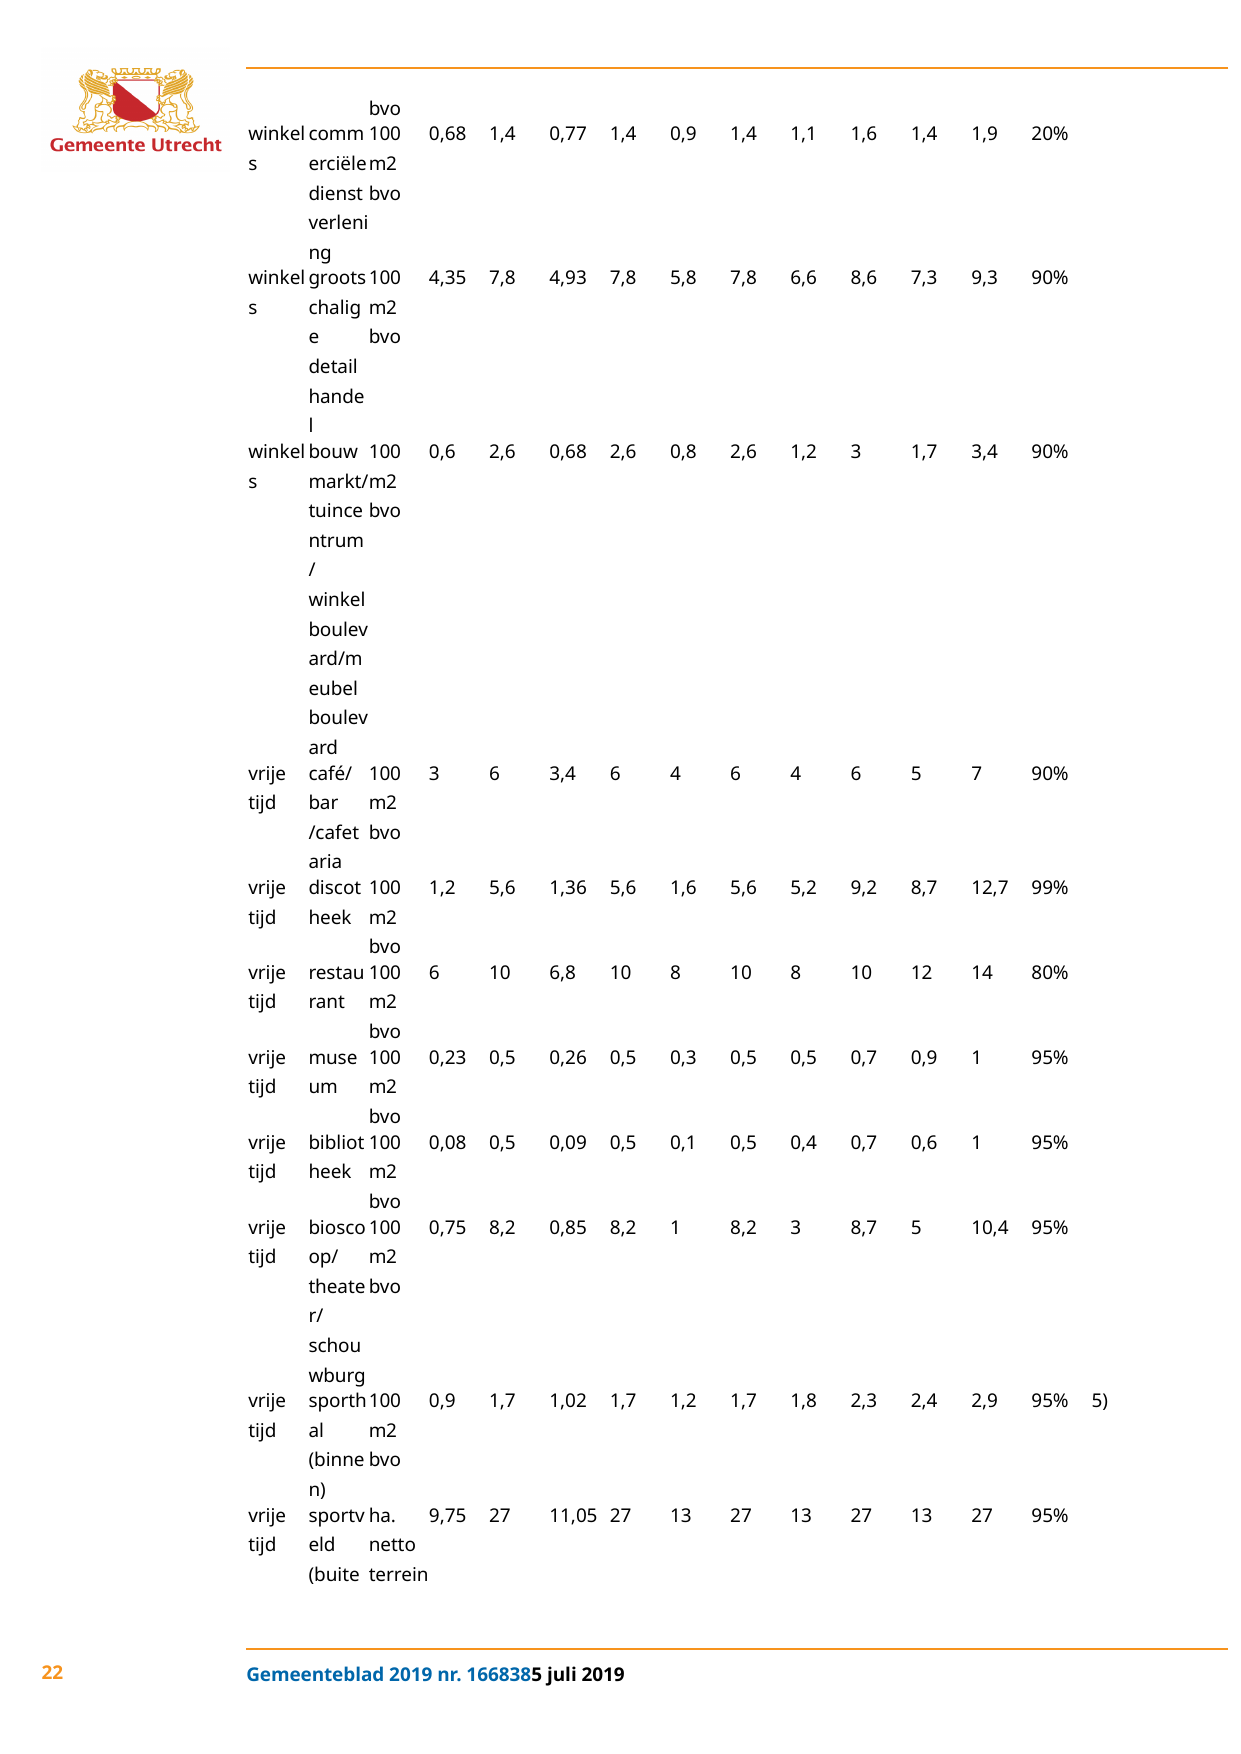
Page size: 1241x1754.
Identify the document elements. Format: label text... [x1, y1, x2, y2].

table_cell restaurant [308, 959, 368, 1044]
table_cell 1,6 [850, 121, 911, 264]
table_cell [1091, 1044, 1152, 1129]
table_cell 13 [670, 1502, 730, 1587]
table_cell vrije tijd [248, 1044, 308, 1129]
table_cell [1091, 438, 1152, 760]
table_cell 8,7 [911, 874, 971, 959]
table_cell 2,9 [971, 1388, 1031, 1502]
table_cell [1091, 1502, 1152, 1587]
table_cell bouwmarkt/tuincentrum/ winkelboulevard/meubelboulevard [308, 438, 368, 760]
table_cell 0,5 [610, 1129, 670, 1214]
table_cell 1,8 [790, 1388, 850, 1502]
table_cell [670, 95, 730, 121]
table_cell 1,2 [429, 874, 489, 959]
table_cell vrije tijd [248, 1129, 308, 1214]
table_cell 0,7 [850, 1044, 911, 1129]
table_cell 100 m2 bvo [369, 1044, 429, 1129]
table_cell 5,8 [670, 265, 730, 438]
table_cell winkels [248, 265, 308, 438]
table_cell 1 [971, 1044, 1031, 1129]
table_cell 6 [429, 959, 489, 1044]
table_cell discotheek [308, 874, 368, 959]
table_cell [1091, 265, 1152, 438]
table_cell 95% [1031, 1214, 1091, 1387]
table_cell 1,6 [670, 874, 730, 959]
table_cell 27 [610, 1502, 670, 1587]
table_cell 0,5 [489, 1129, 549, 1214]
table_cell 1,2 [790, 438, 850, 760]
table_cell 1,4 [610, 121, 670, 264]
table_cell 7,3 [911, 265, 971, 438]
table_cell 0,9 [670, 121, 730, 264]
table_cell [1091, 760, 1152, 874]
table_cell 0,1 [670, 1129, 730, 1214]
table_cell 100 m2 bvo [369, 1129, 429, 1214]
table_cell sporthal (binnen) [308, 1388, 368, 1502]
table_cell 2,6 [730, 438, 790, 760]
table_cell 2,6 [610, 438, 670, 760]
table_cell 90% [1031, 760, 1091, 874]
table_cell winkels [248, 438, 308, 760]
table_cell bioscoop/theater/schouwburg [308, 1214, 368, 1387]
table_cell 6 [610, 760, 670, 874]
table_cell 12,7 [971, 874, 1031, 959]
table_cell 3,4 [549, 760, 609, 874]
table_cell 10 [489, 959, 549, 1044]
table_cell 8,2 [610, 1214, 670, 1387]
table_cell 11,05 [549, 1502, 609, 1587]
table_cell 0,75 [429, 1214, 489, 1387]
table_cell 1,36 [549, 874, 609, 959]
table_cell [911, 95, 971, 121]
table_cell vrije tijd [248, 1388, 308, 1502]
table_cell 7,8 [610, 265, 670, 438]
table_cell sportveld (buite [308, 1502, 368, 1587]
table_cell 8,7 [850, 1214, 911, 1387]
table_cell 8,6 [850, 265, 911, 438]
table_cell 3 [429, 760, 489, 874]
table_cell 12 [911, 959, 971, 1044]
table_cell [1091, 1214, 1152, 1387]
table_cell 1,02 [549, 1388, 609, 1502]
table_cell 80% [1031, 959, 1091, 1044]
table_cell ha. netto terrein [369, 1502, 429, 1587]
table_cell 2,4 [911, 1388, 971, 1502]
table_cell [429, 95, 489, 121]
table_cell [971, 95, 1031, 121]
table_cell 90% [1031, 438, 1091, 760]
table_cell 6 [730, 760, 790, 874]
table_cell bvo [369, 95, 429, 121]
table_cell 10 [850, 959, 911, 1044]
table_cell 0,5 [730, 1044, 790, 1129]
table_cell 3 [790, 1214, 850, 1387]
table_cell 0,68 [549, 438, 609, 760]
table_cell vrije tijd [248, 1214, 308, 1387]
table_cell 0,5 [790, 1044, 850, 1129]
table_cell 0,8 [670, 438, 730, 760]
table_cell 1,4 [911, 121, 971, 264]
table_cell 5,2 [790, 874, 850, 959]
table_cell 5 [911, 1214, 971, 1387]
table_cell [850, 95, 911, 121]
table_cell 0,4 [790, 1129, 850, 1214]
table_cell 8 [670, 959, 730, 1044]
table_cell 13 [790, 1502, 850, 1587]
table_cell 7 [971, 760, 1031, 874]
table_cell 5 [911, 760, 971, 874]
table_cell [1091, 121, 1152, 264]
table_cell bibliotheek [308, 1129, 368, 1214]
table_cell 27 [850, 1502, 911, 1587]
table_cell 2,3 [850, 1388, 911, 1502]
table_cell 1,7 [730, 1388, 790, 1502]
table_cell 4,35 [429, 265, 489, 438]
table_cell 8,2 [489, 1214, 549, 1387]
table_cell [730, 95, 790, 121]
table_cell [1091, 959, 1152, 1044]
table_cell [308, 95, 368, 121]
table_cell [1031, 95, 1091, 121]
table_cell 0,5 [610, 1044, 670, 1129]
table_cell [1091, 874, 1152, 959]
table_cell 1,1 [790, 121, 850, 264]
table_cell 2,6 [489, 438, 549, 760]
picture [41, 47, 231, 172]
table_cell 0,5 [489, 1044, 549, 1129]
table_cell 0,7 [850, 1129, 911, 1214]
table_cell 9,75 [429, 1502, 489, 1587]
table_cell 10,4 [971, 1214, 1031, 1387]
table_cell 5,6 [489, 874, 549, 959]
table_cell museum [308, 1044, 368, 1129]
table_cell 7,8 [489, 265, 549, 438]
table_cell 8 [790, 959, 850, 1044]
table_cell 99% [1031, 874, 1091, 959]
table_cell vrije tijd [248, 1502, 308, 1587]
table_cell 1,7 [911, 438, 971, 760]
table_cell 4,93 [549, 265, 609, 438]
table_cell 10 [610, 959, 670, 1044]
table_cell 0,23 [429, 1044, 489, 1129]
table_cell 5,6 [730, 874, 790, 959]
table_cell 100 m2 bvo [369, 1214, 429, 1387]
table_cell 1 [670, 1214, 730, 1387]
table_cell 10 [730, 959, 790, 1044]
table_cell 1,4 [730, 121, 790, 264]
table_cell 90% [1031, 265, 1091, 438]
table_cell 0,5 [730, 1129, 790, 1214]
table_cell 100 m2 bvo [369, 760, 429, 874]
table_cell 8,2 [730, 1214, 790, 1387]
table_cell 27 [730, 1502, 790, 1587]
table_cell 100 m2 bvo [369, 438, 429, 760]
table_cell 5,6 [610, 874, 670, 959]
table_cell 100 m2 bvo [369, 1388, 429, 1502]
table_cell 27 [489, 1502, 549, 1587]
table_cell [610, 95, 670, 121]
table_cell [248, 95, 308, 121]
table_cell café/bar /cafetaria [308, 760, 368, 874]
table_cell 0,3 [670, 1044, 730, 1129]
table_cell 0,08 [429, 1129, 489, 1214]
table_cell vrije tijd [248, 760, 308, 874]
table_cell 95% [1031, 1502, 1091, 1587]
table_cell 0,77 [549, 121, 609, 264]
table_cell 0,26 [549, 1044, 609, 1129]
table_cell grootschalige detailhandel [308, 265, 368, 438]
table_cell 9,2 [850, 874, 911, 959]
table_cell [549, 95, 609, 121]
table_cell 100 m2 bvo [369, 265, 429, 438]
table_cell 14 [971, 959, 1031, 1044]
table_cell [1091, 1129, 1152, 1214]
table_cell 3,4 [971, 438, 1031, 760]
table_cell 0,68 [429, 121, 489, 264]
table_cell 13 [911, 1502, 971, 1587]
table_cell 5) [1091, 1388, 1152, 1502]
table_cell 1,4 [489, 121, 549, 264]
table_cell 1,7 [489, 1388, 549, 1502]
table_cell 27 [971, 1502, 1031, 1587]
table_cell 0,85 [549, 1214, 609, 1387]
table_cell 3 [850, 438, 911, 760]
table_cell [489, 95, 549, 121]
table_cell 100 m2 bvo [369, 874, 429, 959]
table_cell 6,6 [790, 265, 850, 438]
table_cell 0,09 [549, 1129, 609, 1214]
table_cell 95% [1031, 1388, 1091, 1502]
table_cell winkels [248, 121, 308, 264]
table_cell 20% [1031, 121, 1091, 264]
table_cell 4 [790, 760, 850, 874]
table_cell vrije tijd [248, 959, 308, 1044]
table_cell [1091, 95, 1152, 121]
table_cell vrije tijd [248, 874, 308, 959]
table_cell 100 m2 bvo [369, 959, 429, 1044]
table_cell 9,3 [971, 265, 1031, 438]
table_cell 0,9 [429, 1388, 489, 1502]
table_cell 1,7 [610, 1388, 670, 1502]
table_cell 1,9 [971, 121, 1031, 264]
table_cell 95% [1031, 1129, 1091, 1214]
table_cell 95% [1031, 1044, 1091, 1129]
table_cell 1 [971, 1129, 1031, 1214]
table_cell 6 [850, 760, 911, 874]
table_cell 4 [670, 760, 730, 874]
table_cell 6,8 [549, 959, 609, 1044]
table_cell 100 m2 bvo [369, 121, 429, 264]
table_cell 6 [489, 760, 549, 874]
table_cell 1,2 [670, 1388, 730, 1502]
table_cell [790, 95, 850, 121]
table_cell 0,9 [911, 1044, 971, 1129]
table_cell commerciële dienstverlening [308, 121, 368, 264]
table_cell 0,6 [429, 438, 489, 760]
table_cell 0,6 [911, 1129, 971, 1214]
table_cell 7,8 [730, 265, 790, 438]
